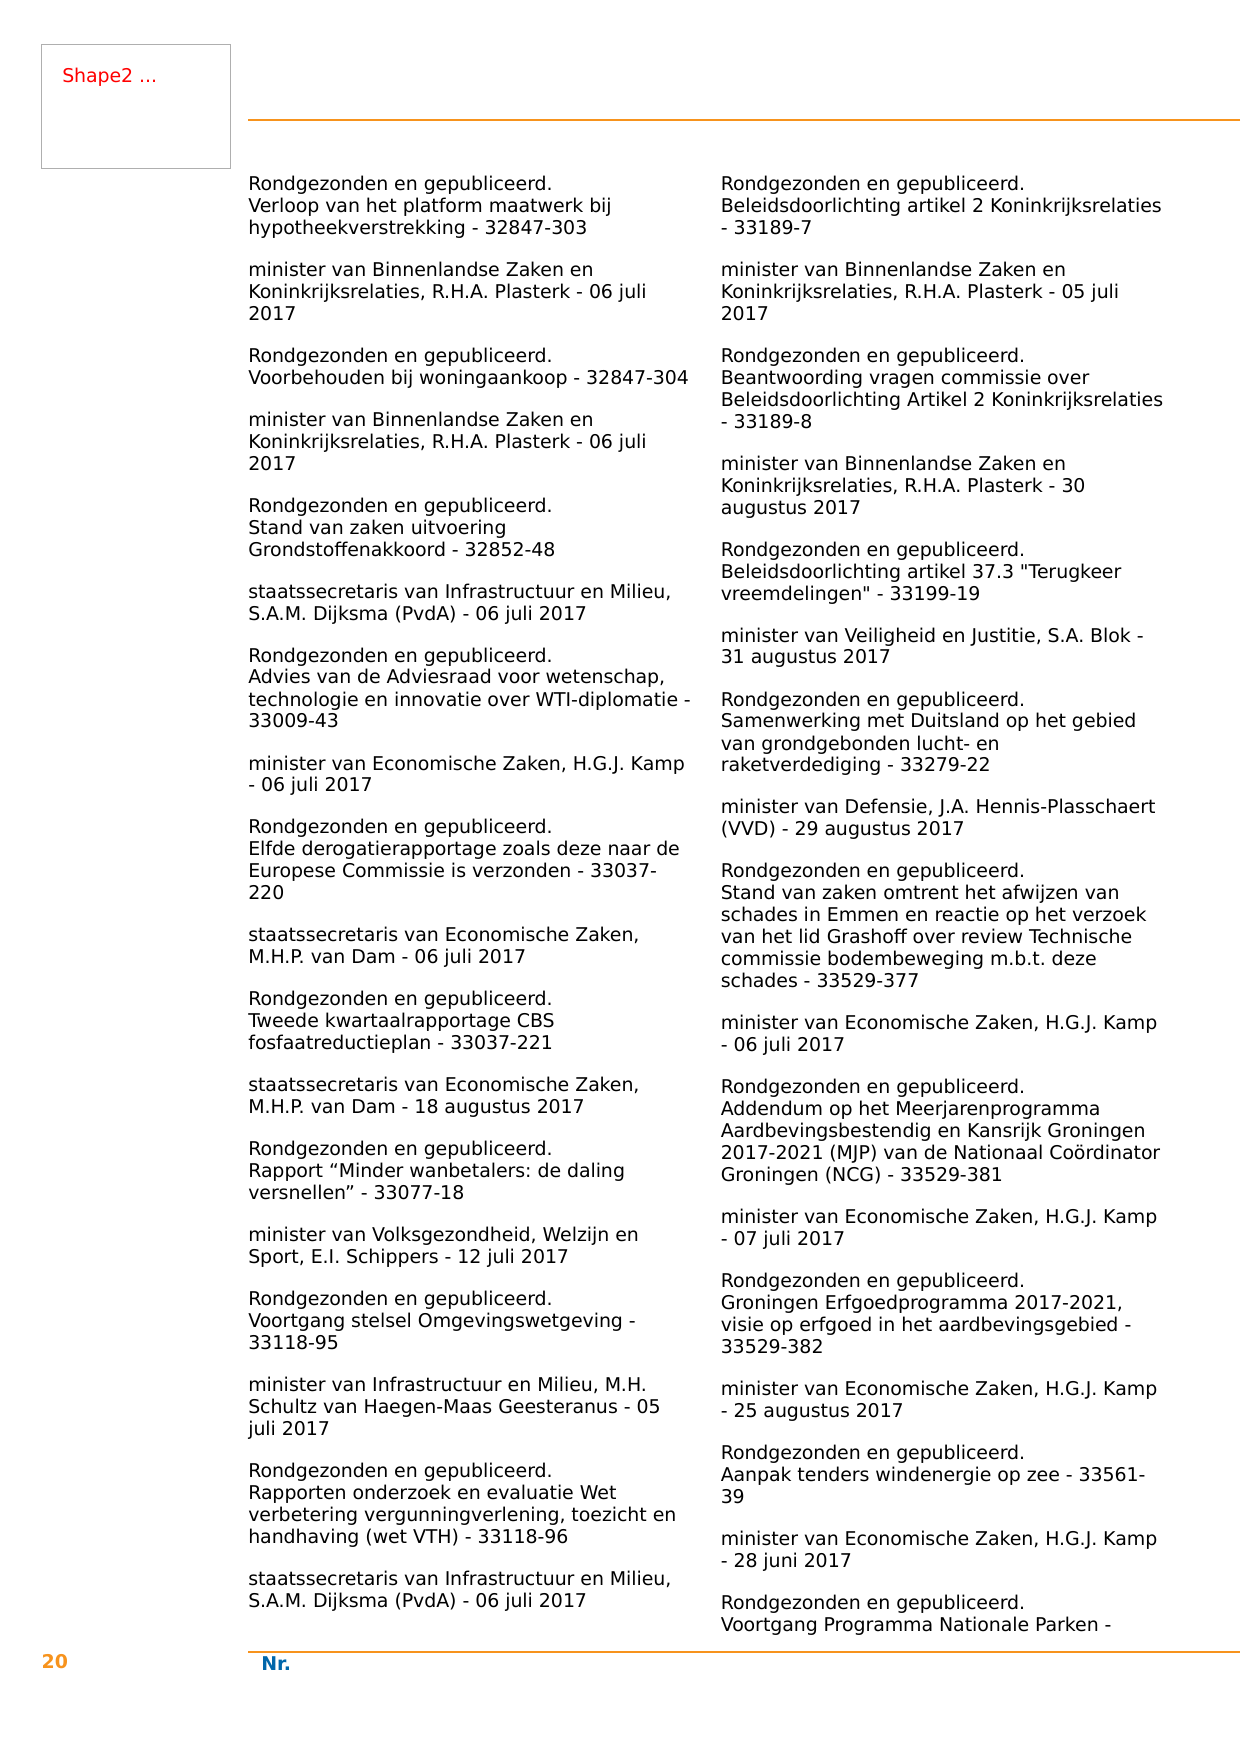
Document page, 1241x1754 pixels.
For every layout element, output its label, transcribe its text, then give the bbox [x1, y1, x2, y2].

text Rondgezonden en gepubliceerd. [248, 345, 691, 367]
text Elfde derogatierapportage zoals deze naar de Europese Commissie is verzonden - 33037-220 [248, 838, 691, 904]
text Rondgezonden en gepubliceerd. [248, 1288, 691, 1310]
text staatssecretaris van Infrastructuur en Milieu, S.A.M. Dijksma (PvdA) - 06 juli 2017 [248, 581, 691, 624]
text Rondgezonden en gepubliceerd. [721, 688, 1163, 710]
text Advies van de Adviesraad voor wetenschap, technologie en innovatie over WTI-diplomatie - 33009-43 [248, 666, 691, 732]
text Addendum op het Meerjarenprogramma Aardbevingsbestendig en Kansrijk Groningen 2017-2021 (MJP) van de Nationaal Coördinator Groningen (NCG) - 33529-381 [721, 1098, 1163, 1186]
text minister van Binnenlandse Zaken en Koninkrijksrelaties, R.H.A. Plasterk - 05 juli 2017 [721, 259, 1163, 325]
text Rapport “Minder wanbetalers: de daling versnellen” - 33077-18 [248, 1160, 691, 1204]
text Rondgezonden en gepubliceerd. [248, 644, 691, 666]
text Beleidsdoorlichting artikel 2 Koninkrijksrelaties - 33189-7 [721, 195, 1163, 239]
text Stand van zaken uitvoering Grondstoffenakkoord - 32852-48 [248, 517, 691, 561]
text Rondgezonden en gepubliceerd. [248, 1138, 691, 1160]
text minister van Economische Zaken, H.G.J. Kamp - 28 juni 2017 [721, 1528, 1163, 1572]
text Samenwerking met Duitsland op het gebied van grondgebonden lucht- en raketverdediging - 33279-22 [721, 710, 1163, 776]
text minister van Binnenlandse Zaken en Koninkrijksrelaties, R.H.A. Plasterk - 06 juli 2017 [248, 259, 691, 325]
text Tweede kwartaalrapportage CBS fosfaatreductieplan - 33037-221 [248, 1010, 691, 1054]
text Voortgang Programma Nationale Parken [721, 1614, 1163, 1636]
text Rondgezonden en gepubliceerd. [721, 538, 1163, 561]
text minister van Binnenlandse Zaken en Koninkrijksrelaties, R.H.A. Plasterk - 30 augustus 2017 [721, 453, 1163, 518]
text Groningen Erfgoedprogramma 2017-2021, visie op erfgoed in het aardbevingsgebied - 33529-382 [721, 1292, 1163, 1358]
text Rondgezonden en gepubliceerd. [721, 173, 1163, 195]
text staatssecretaris van Economische Zaken, M.H.P. van Dam - 18 augustus 2017 [248, 1074, 691, 1118]
text minister van Economische Zaken, H.G.J. Kamp - 06 juli 2017 [248, 752, 691, 796]
text minister van Economische Zaken, H.G.J. Kamp - 07 juli 2017 [721, 1206, 1163, 1250]
text minister van Economische Zaken, H.G.J. Kamp - 06 juli 2017 [721, 1012, 1163, 1056]
text Rapporten onderzoek en evaluatie Wet verbetering vergunningverlening, toezicht en handhaving (wet VTH) - 33118-96 [248, 1482, 691, 1548]
text Rondgezonden en gepubliceerd. [248, 173, 691, 195]
text Rondgezonden en gepubliceerd. [721, 1592, 1163, 1614]
text minister van Binnenlandse Zaken en Koninkrijksrelaties, R.H.A. Plasterk - 06 juli 2017 [248, 409, 691, 474]
text Beantwoording vragen commissie over Beleidsdoorlichting Artikel 2 Koninkrijksrelaties - 33189-8 [721, 367, 1163, 433]
text minister van Economische Zaken, H.G.J. Kamp - 25 augustus 2017 [721, 1378, 1163, 1422]
text Rondgezonden en gepubliceerd. [248, 816, 691, 838]
text Rondgezonden en gepubliceerd. [721, 860, 1163, 882]
text minister van Defensie, J.A. Hennis-Plasschaert (VVD) - 29 augustus 2017 [721, 796, 1163, 840]
text Rondgezonden en gepubliceerd. [721, 1442, 1163, 1464]
text minister van Infrastructuur en Milieu, M.H. Schultz van Haegen-Maas Geesteranus - 05 juli 2017 [248, 1374, 691, 1440]
text Verloop van het platform maatwerk bij hypotheekverstrekking - 32847-303 [248, 195, 691, 239]
text Rondgezonden en gepubliceerd. [248, 1460, 691, 1482]
text Aanpak tenders windenergie op zee - 33561-39 [721, 1464, 1163, 1508]
text staatssecretaris van Economische Zaken, M.H.P. van Dam - 06 juli 2017 [248, 924, 691, 968]
text Beleidsdoorlichting artikel 37.3 "Terugkeer vreemdelingen" - 33199-19 [721, 561, 1163, 604]
text Voortgang stelsel Omgevingswetgeving - 33118-95 [248, 1310, 691, 1354]
text Rondgezonden en gepubliceerd. [248, 494, 691, 517]
text staatssecretaris van Infrastructuur en Milieu, S.A.M. Dijksma (PvdA) - 06 juli 2017 [248, 1568, 691, 1612]
text Stand van zaken omtrent het afwijzen van schades in Emmen en reactie op het verzoek van het lid Grashoff over review Technische commissie bodembeweging m.b.t. deze schades - 33529-377 [721, 882, 1163, 992]
text minister van Volksgezondheid, Welzijn en Sport, E.I. Schippers - 12 juli 2017 [248, 1224, 691, 1268]
text Rondgezonden en gepubliceerd. [721, 1270, 1163, 1292]
text minister van Veiligheid en Justitie, S.A. Blok - 31 augustus 2017 [721, 624, 1163, 668]
text Rondgezonden en gepubliceerd. [721, 1076, 1163, 1098]
text Rondgezonden en gepubliceerd. [248, 988, 691, 1010]
text Voorbehouden bij woningaankoop - 32847-304 [248, 367, 691, 389]
text Rondgezonden en gepubliceerd. [721, 345, 1163, 367]
